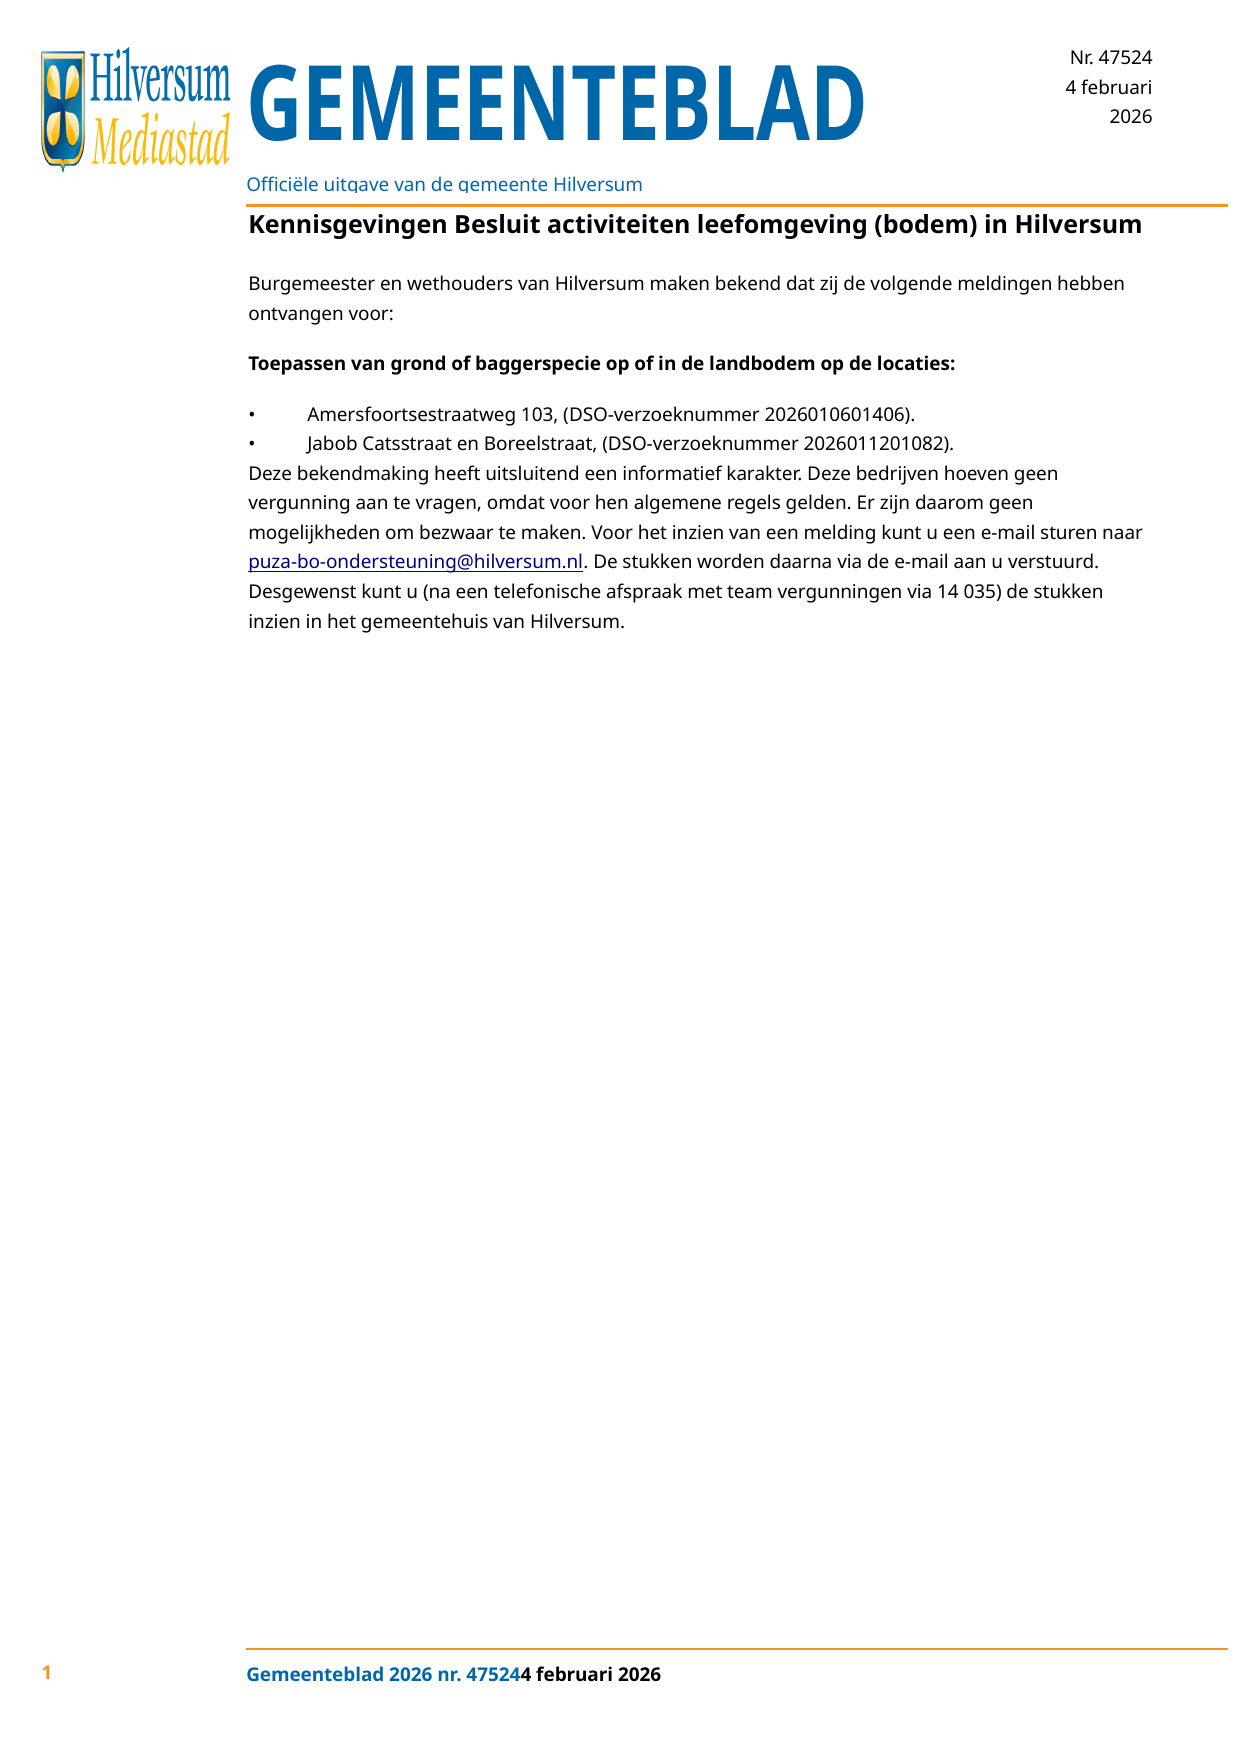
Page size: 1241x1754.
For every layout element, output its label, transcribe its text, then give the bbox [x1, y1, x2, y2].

text Kennisgevingen Besluit activiteiten leefomgeving (bodem) in Hilversum [248, 207, 1152, 241]
picture [41, 47, 231, 172]
text Toepassen van grond of baggerspecie op of in de landbodem op de locaties: [248, 350, 1152, 376]
text Deze bekendmaking heeft uitsluitend een informatief karakter. Deze bedrijven hoeven geen vergunning aan te vragen, omdat voor hen algemene regels gelden. Er zijn daarom geen mogelijkheden om bezwaar te maken. Voor het inzien van een melding kunt u een e-mail sturen naar puza-bo-ondersteuning@hilversum.nl. De stukken worden daarna via de e-mail aan u verstuurd. Desgewenst kunt u (na een telefonische afspraak met team vergunningen via 14 035) de stukken inzien in het gemeentehuis van Hilversum. [248, 460, 1152, 633]
list Jabob Catsstraat en Boreelstraat, (DSO-verzoeknummer 2026011201082). [248, 430, 1152, 456]
text Burgemeester en wethouders van Hilversum maken bekend dat zij de volgende meldingen hebben ontvangen voor: [248, 270, 1152, 326]
list Amersfoortsestraatweg 103, (DSO-verzoeknummer 2026010601406). [248, 401, 1152, 426]
